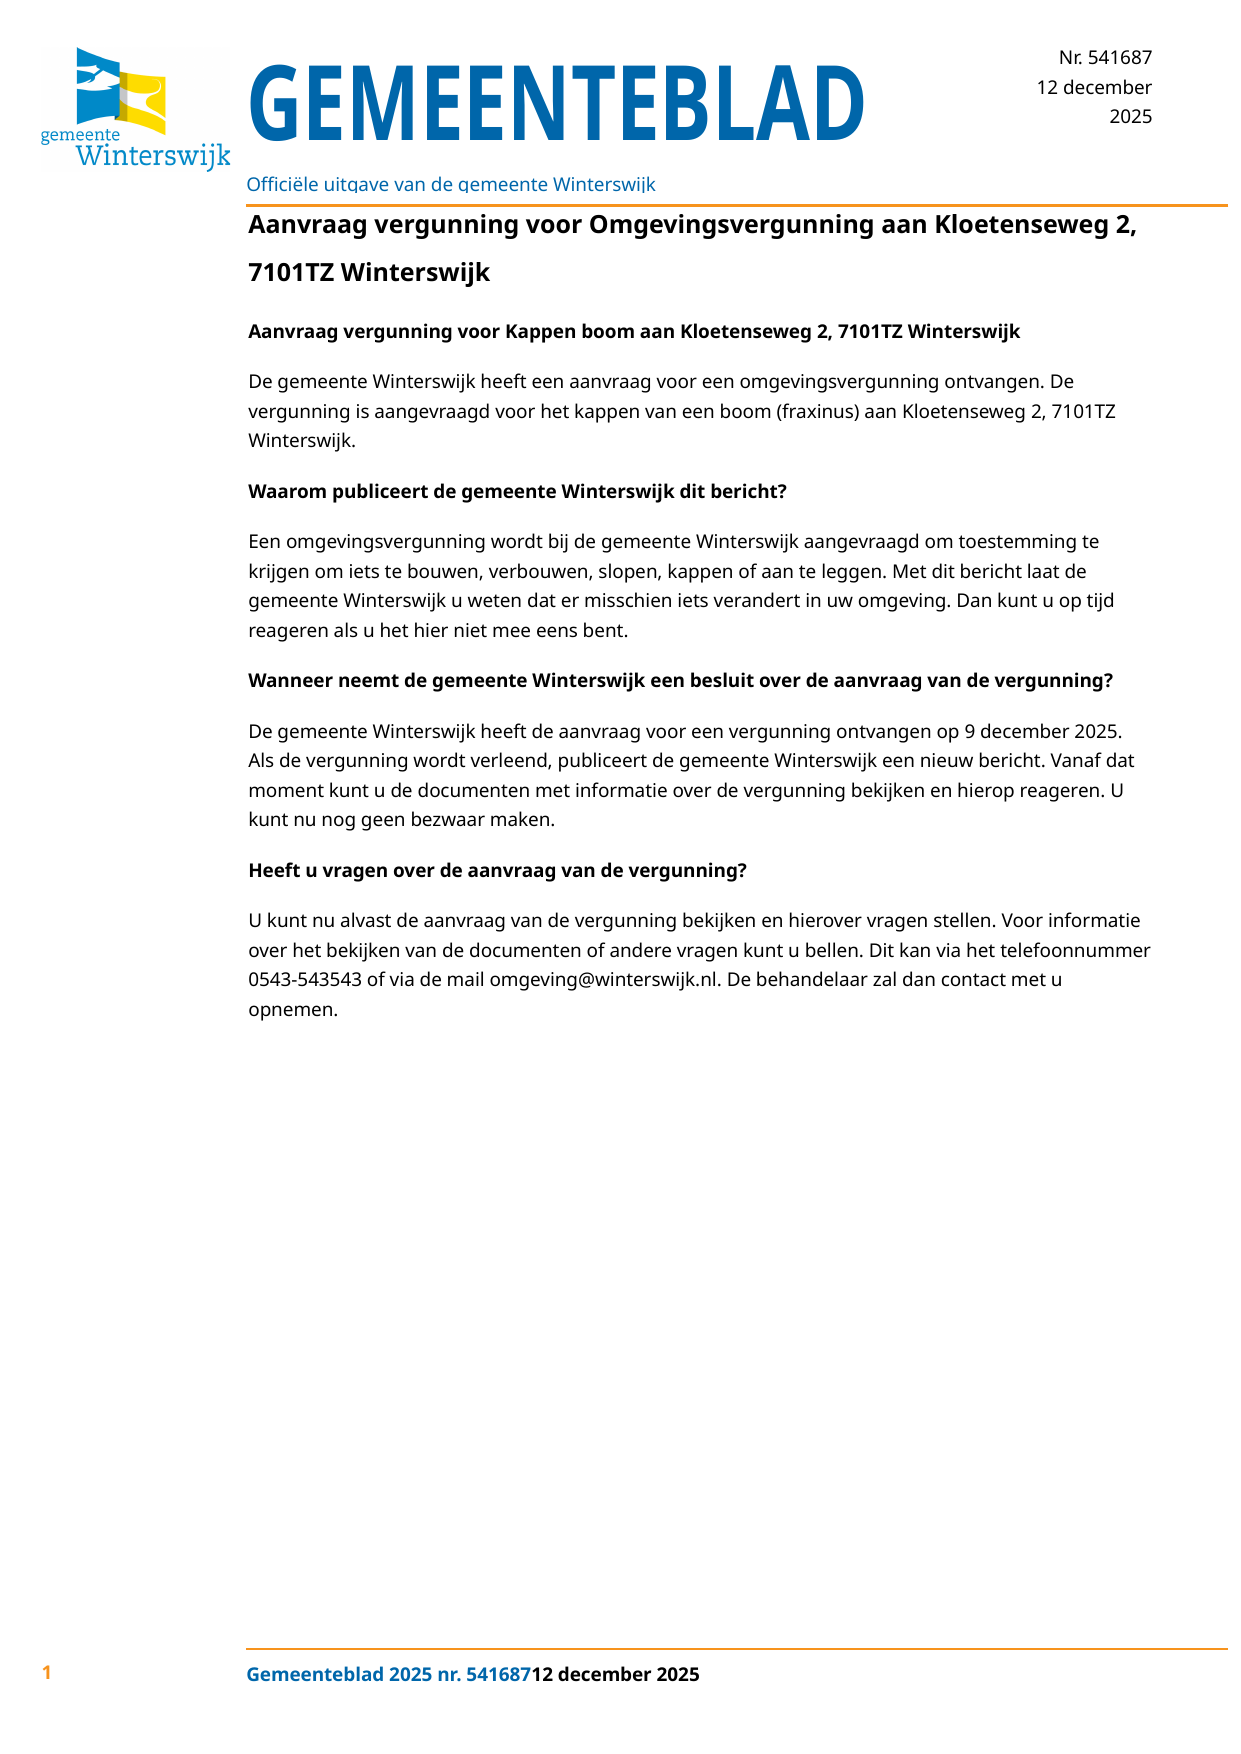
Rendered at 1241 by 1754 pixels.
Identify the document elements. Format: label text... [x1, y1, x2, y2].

text Waarom publiceert de gemeente Winterswijk dit bericht? [248, 478, 1152, 504]
text Een omgevingsvergunning wordt bij de gemeente Winterswijk aangevraagd om toestemming te krijgen om iets te bouwen, verbouwen, slopen, kappen of aan te leggen. Met dit bericht laat de gemeente Winterswijk u weten dat er misschien iets verandert in uw omgeving. Dan kunt u op tijd reageren als u het hier niet mee eens bent. [248, 528, 1152, 643]
text Aanvraag vergunning voor Omgevingsvergunning aan Kloetenseweg 2, 7101TZ Winterswijk [248, 207, 1152, 288]
picture [41, 47, 231, 172]
picture [225, 153, 231, 162]
text Aanvraag vergunning voor Kappen boom aan Kloetenseweg 2, 7101TZ Winterswijk [248, 318, 1152, 344]
text U kunt nu alvast de aanvraag van de vergunning bekijken en hierover vragen stellen. Voor informatie over het bekijken van de documenten of andere vragen kunt u bellen. Dit kan via het telefoonnummer 0543-543543 of via de mail omgeving@winterswijk.nl. De behandelaar zal dan contact met u opnemen. [248, 907, 1152, 1022]
text De gemeente Winterswijk heeft de aanvraag voor een vergunning ontvangen op 9 december 2025. Als de vergunning wordt verleend, publiceert de gemeente Winterswijk een nieuw bericht. Vanaf dat moment kunt u de documenten met informatie over de vergunning bekijken en hierop reageren. U kunt nu nog geen bezwaar maken. [248, 718, 1152, 832]
text De gemeente Winterswijk heeft een aanvraag voor een omgevingsvergunning ontvangen. De vergunning is aangevraagd voor het kappen van een boom (fraxinus) aan Kloetenseweg 2, 7101TZ Winterswijk. [248, 368, 1152, 453]
text Wanneer neemt de gemeente Winterswijk een besluit over de aanvraag van de vergunning? [248, 667, 1152, 693]
text Heeft u vragen over de aanvraag van de vergunning? [248, 857, 1152, 883]
